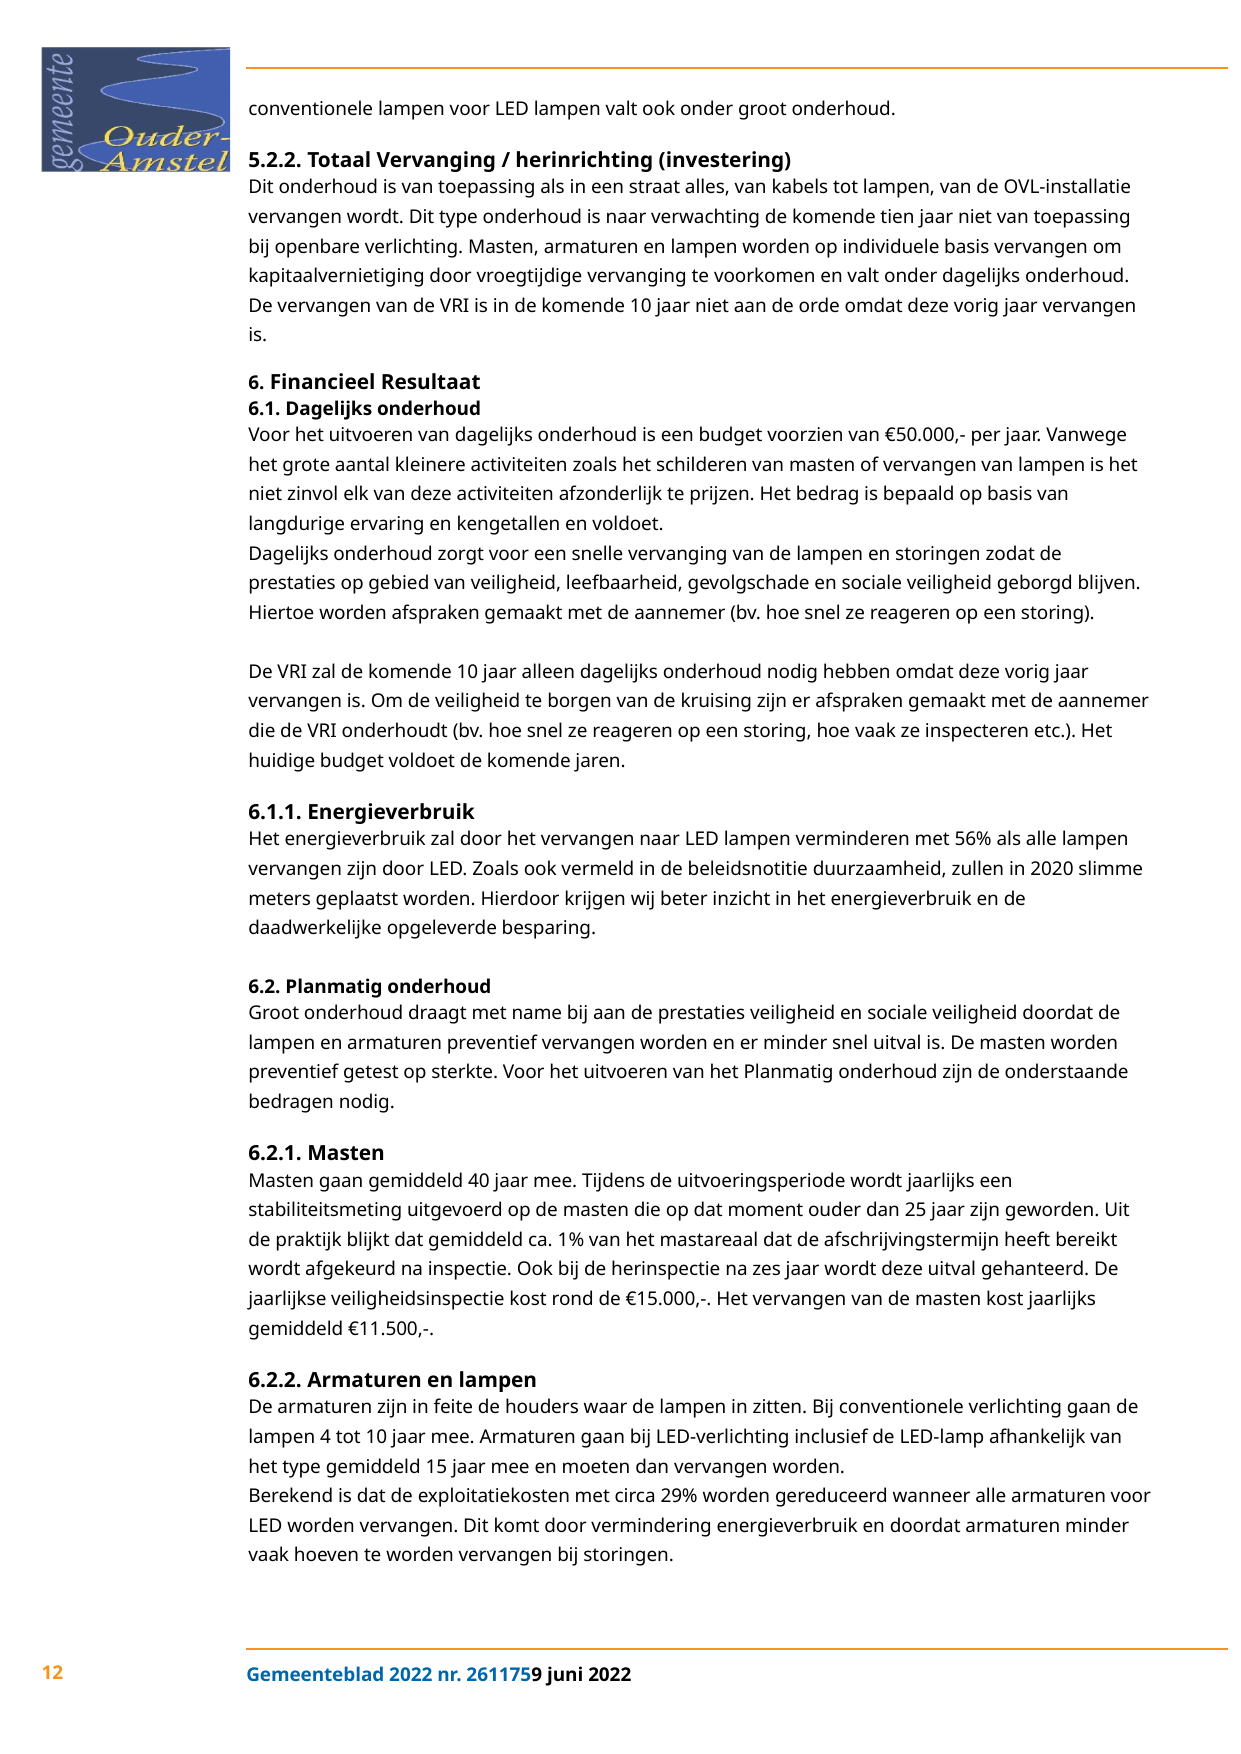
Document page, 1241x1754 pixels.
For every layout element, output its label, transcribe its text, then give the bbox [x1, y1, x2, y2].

text De vervangen van de VRI is in de komende 10 jaar niet aan de orde omdat deze vorig jaar vervangen is. [248, 292, 1152, 347]
picture [41, 47, 231, 172]
text De armaturen zijn in feite de houders waar de lampen in zitten. Bij conventionele verlichting gaan de lampen 4 tot 10 jaar mee. Armaturen gaan bij LED-verlichting inclusief de LED-lamp afhankelijk van het type gemiddeld 15 jaar mee en moeten dan vervangen worden. [248, 1394, 1152, 1478]
text conventionele lampen voor LED lampen valt ook onder groot onderhoud. [248, 95, 1152, 121]
text Voor het uitvoeren van dagelijks onderhoud is een budget voorzien van €50.000,- per jaar. Vanwege het grote aantal kleinere activiteiten zoals het schilderen van masten of vervangen van lampen is het niet zinvol elk van deze activiteiten afzonderlijk te prijzen. Het bedrag is bepaald op basis van langdurige ervaring en kengetallen en voldoet. [248, 421, 1152, 536]
text 6. Financieel Resultaat [248, 367, 1152, 396]
text Het energieverbruik zal door het vervangen naar LED lampen verminderen met 56% als alle lampen vervangen zijn door LED. Zoals ook vermeld in de beleidsnotitie duurzaamheid, zullen in 2020 slimme meters geplaatst worden. Hierdoor krijgen wij beter inzicht in het energieverbruik en de daadwerkelijke opgeleverde besparing. [248, 826, 1152, 940]
text 5.2.2. Totaal Vervanging / herinrichting (investering) [248, 145, 1152, 174]
text De VRI zal de komende 10 jaar alleen dagelijks onderhoud nodig hebben omdat deze vorig jaar vervangen is. Om de veiligheid te borgen van de kruising zijn er afspraken gemaakt met de aannemer die de VRI onderhoudt (bv. hoe snel ze reageren op een storing, hoe vaak ze inspecteren etc.). Het huidige budget voldoet de komende jaren. [248, 658, 1152, 772]
text 6.1. Dagelijks onderhoud [248, 396, 1152, 421]
text 6.2. Planmatig onderhoud [248, 973, 1152, 999]
text Masten gaan gemiddeld 40 jaar mee. Tijdens de uitvoeringsperiode wordt jaarlijks een stabiliteitsmeting uitgevoerd op de masten die op dat moment ouder dan 25 jaar zijn geworden. Uit de praktijk blijkt dat gemiddeld ca. 1% van het mastareaal dat de afschrijvingstermijn heeft bereikt wordt afgekeurd na inspectie. Ook bij de herinspectie na zes jaar wordt deze uitval gehanteerd. De jaarlijkse veiligheidsinspectie kost rond de €15.000,-. Het vervangen van de masten kost jaarlijks gemiddeld €11.500,-. [248, 1167, 1152, 1341]
text 6.1.1. Energieverbruik [248, 797, 1152, 826]
text 6.2.1. Masten [248, 1138, 1152, 1167]
text Groot onderhoud draagt met name bij aan de prestaties veiligheid en sociale veiligheid doordat de lampen en armaturen preventief vervangen worden en er minder snel uitval is. De masten worden preventief getest op sterkte. Voor het uitvoeren van het Planmatig onderhoud zijn de onderstaande bedragen nodig. [248, 999, 1152, 1114]
text Berekend is dat de exploitatiekosten met circa 29% worden gereduceerd wanneer alle armaturen voor LED worden vervangen. Dit komt door vermindering energieverbruik en doordat armaturen minder vaak hoeven te worden vervangen bij storingen. [248, 1482, 1152, 1567]
text Dagelijks onderhoud zorgt voor een snelle vervanging van de lampen en storingen zodat de prestaties op gebied van veiligheid, leefbaarheid, gevolgschade en sociale veiligheid geborgd blijven. Hiertoe worden afspraken gemaakt met de aannemer (bv. hoe snel ze reageren op een storing). [248, 540, 1152, 624]
text Dit onderhoud is van toepassing als in een straat alles, van kabels tot lampen, van de OVL-installatie vervangen wordt. Dit type onderhoud is naar verwachting de komende tien jaar niet van toepassing bij openbare verlichting. Masten, armaturen en lampen worden op individuele basis vervangen om kapitaalvernietiging door vroegtijdige vervanging te voorkomen en valt onder dagelijks onderhoud. [248, 174, 1152, 288]
text 6.2.2. Armaturen en lampen [248, 1365, 1152, 1394]
